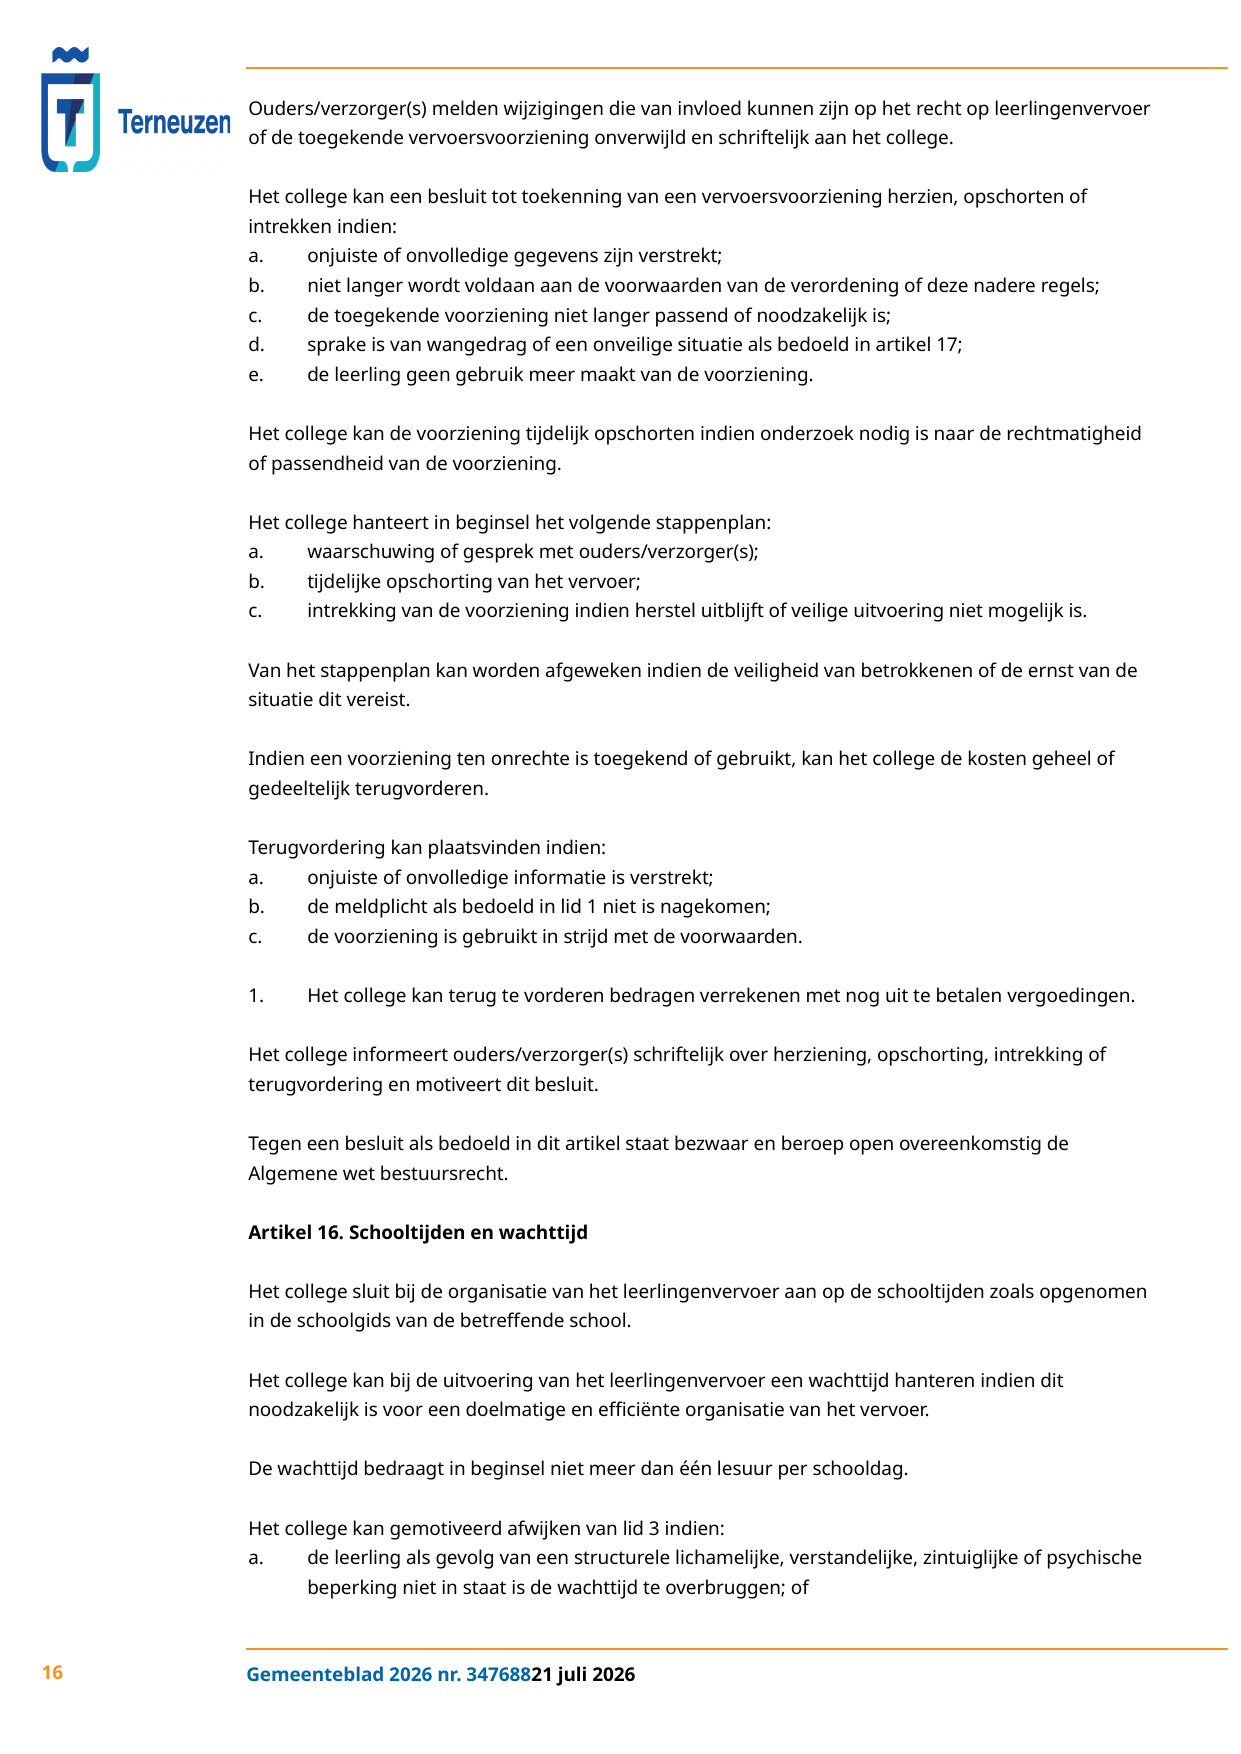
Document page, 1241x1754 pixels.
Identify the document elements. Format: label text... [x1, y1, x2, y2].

text Terugvordering kan plaatsvinden indien: [248, 834, 1152, 860]
list de leerling als gevolg van een structurele lichamelijke, verstandelijke, zintuiglijke of psychische beperking niet in staat is de wachttijd te overbruggen; of [248, 1544, 1152, 1600]
picture [41, 47, 231, 172]
text Het college informeert ouders/verzorger(s) schriftelijk over herziening, opschorting, intrekking of terugvordering en motiveert dit besluit. [248, 1041, 1152, 1097]
text Tegen een besluit als bedoeld in dit artikel staat bezwaar en beroep open overeenkomstig de Algemene wet bestuursrecht. [248, 1130, 1152, 1186]
text Het college sluit bij de organisatie van het leerlingenvervoer aan op de schooltijden zoals opgenomen in de schoolgids van de betreffende school. [248, 1278, 1152, 1333]
text De wachttijd bedraagt in beginsel niet meer dan één lesuur per schooldag. [248, 1456, 1152, 1481]
list de toegekende voorziening niet langer passend of noodzakelijk is; [248, 302, 1152, 328]
list onjuiste of onvolledige informatie is verstrekt; [248, 864, 1152, 890]
text Indien een voorziening ten onrechte is toegekend of gebruikt, kan het college de kosten geheel of gedeeltelijk terugvorderen. [248, 746, 1152, 801]
list onjuiste of onvolledige gegevens zijn verstrekt; [248, 243, 1152, 268]
list de voorziening is gebruikt in strijd met de voorwaarden. [248, 923, 1152, 949]
list sprake is van wangedrag of een onveilige situatie als bedoeld in artikel 17; [248, 331, 1152, 357]
text Het college kan de voorziening tijdelijk opschorten indien onderzoek nodig is naar de rechtmatigheid of passendheid van de voorziening. [248, 420, 1152, 476]
list de leerling geen gebruik meer maakt van de voorziening. [248, 361, 1152, 387]
list tijdelijke opschorting van het vervoer; [248, 568, 1152, 594]
list niet langer wordt voldaan aan de voorwaarden van de verordening of deze nadere regels; [248, 272, 1152, 298]
text Artikel 16. Schooltijden en wachttijd [248, 1219, 1152, 1245]
list de meldplicht als bedoeld in lid 1 niet is nagekomen; [248, 893, 1152, 919]
text Het college kan een besluit tot toekenning van een vervoersvoorziening herzien, opschorten of intrekken indien: [248, 183, 1152, 239]
text Het college kan bij de uitvoering van het leerlingenvervoer een wachttijd hanteren indien dit noodzakelijk is voor een doelmatige en efficiënte organisatie van het vervoer. [248, 1367, 1152, 1422]
list Het college kan terug te vorderen bedragen verrekenen met nog uit te betalen vergoedingen. [248, 982, 1152, 1008]
list intrekking van de voorziening indien herstel uitblijft of veilige uitvoering niet mogelijk is. [248, 598, 1152, 623]
text Ouders/verzorger(s) melden wijzigingen die van invloed kunnen zijn op het recht op leerlingenvervoer of de toegekende vervoersvoorziening onverwijld en schriftelijk aan het college. [248, 95, 1152, 150]
text Van het stappenplan kan worden afgeweken indien de veiligheid van betrokkenen of de ernst van de situatie dit vereist. [248, 657, 1152, 712]
text Het college kan gemotiveerd afwijken van lid 3 indien: [248, 1515, 1152, 1541]
text Het college hanteert in beginsel het volgende stappenplan: [248, 509, 1152, 535]
list waarschuwing of gesprek met ouders/verzorger(s); [248, 538, 1152, 564]
